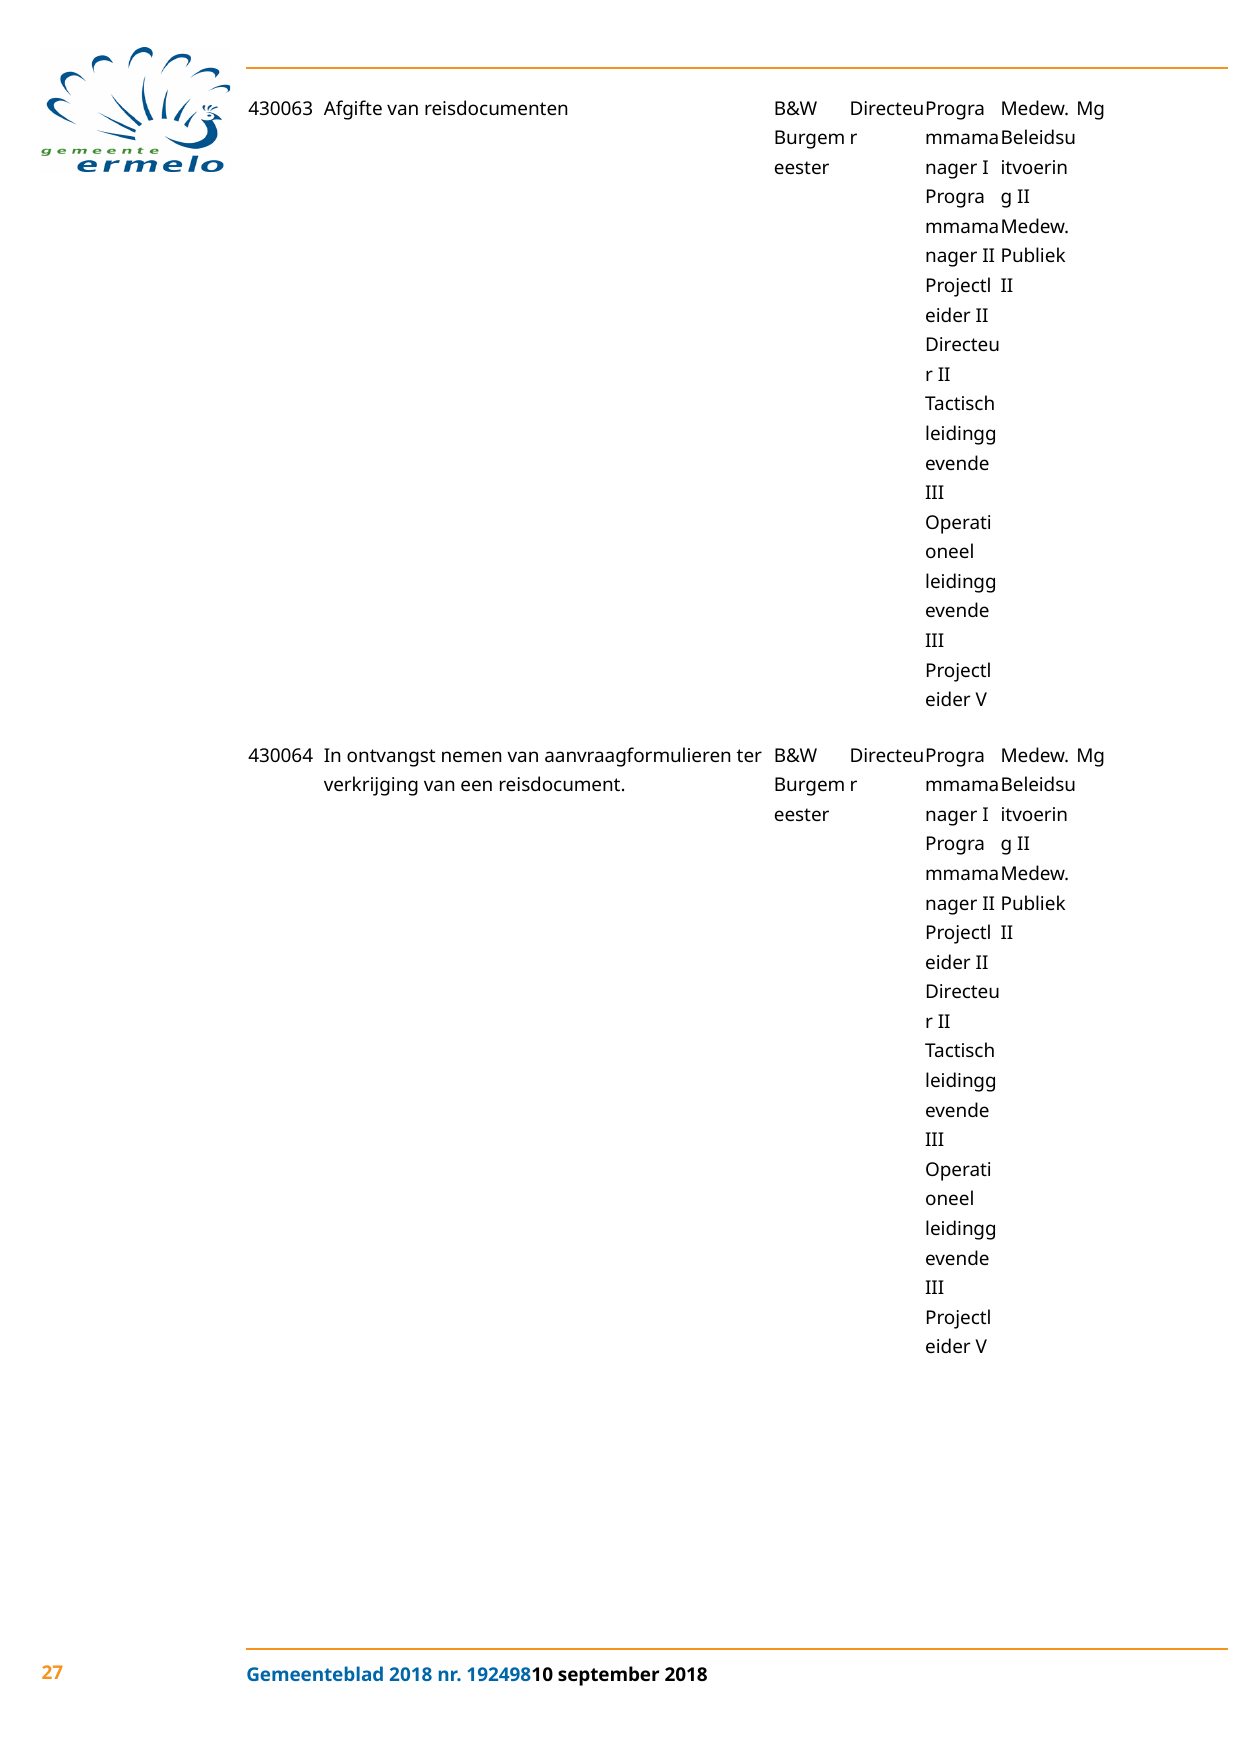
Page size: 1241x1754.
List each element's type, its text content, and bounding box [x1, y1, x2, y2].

table_cell Directeur [849, 95, 925, 742]
table_cell 430064 [248, 742, 323, 1389]
table_cell In ontvangst nemen van aanvraagformulieren ter verkrijging van een reisdocument. [324, 742, 774, 1389]
table_cell 430063 [248, 95, 323, 742]
table_cell Mg [1076, 742, 1152, 1389]
table_cell B&W Burgemeester [774, 95, 849, 742]
table_cell Medew. Beleidsuitvoering II Medew. Publiek II [1000, 95, 1076, 742]
table_cell Programmamanager I Programmamanager II Projectleider II Directeur II Tactisch leidinggevende III Operationeel leidinggevende III Projectleider V [925, 742, 1000, 1389]
table_cell Afgifte van reisdocumenten [324, 95, 774, 742]
table_cell Programmamanager I Programmamanager II Projectleider II Directeur II Tactisch leidinggevende III Operationeel leidinggevende III Projectleider V [925, 95, 1000, 742]
table_cell Mg [1076, 95, 1152, 742]
table_cell Medew. Beleidsuitvoering II Medew. Publiek II [1000, 742, 1076, 1389]
table_cell B&W Burgemeester [774, 742, 849, 1389]
picture [41, 47, 231, 172]
table_cell Directeur [849, 742, 925, 1389]
